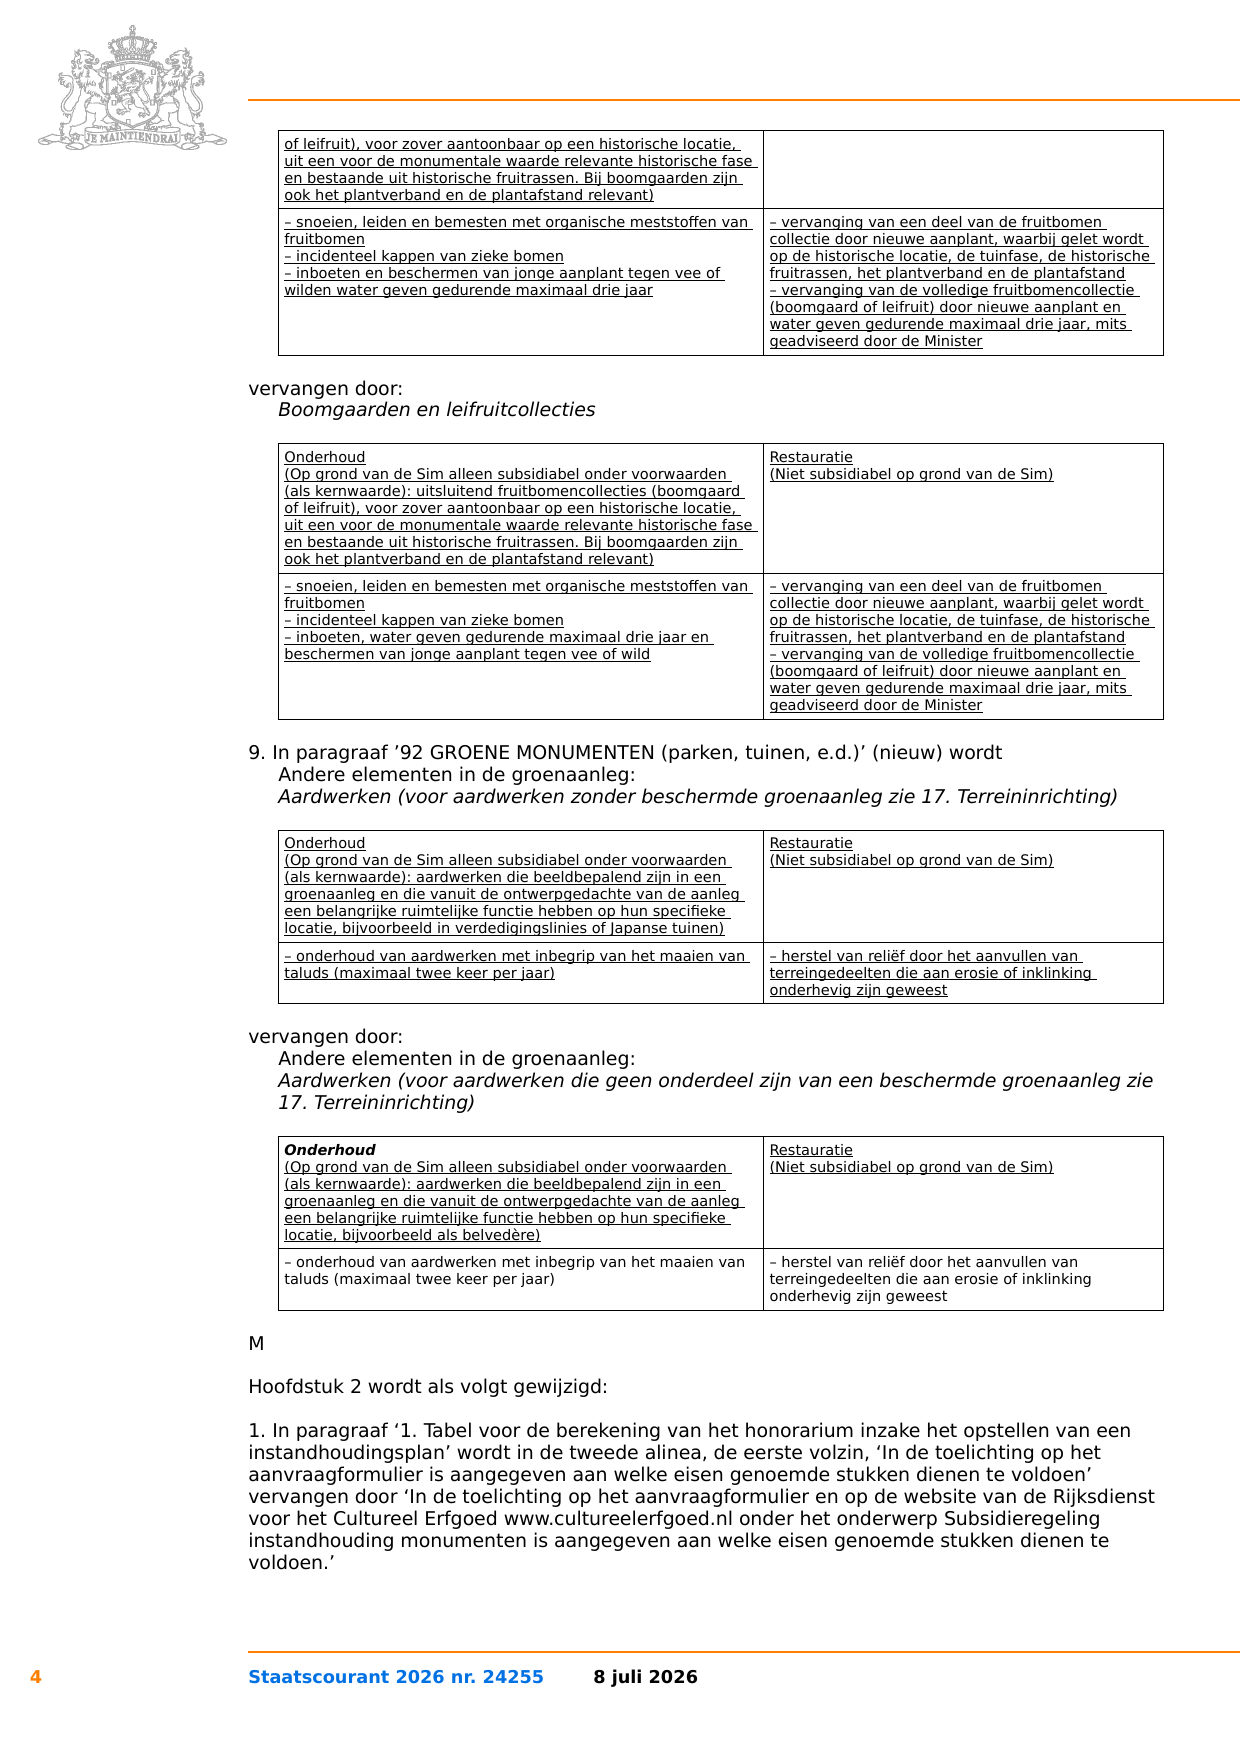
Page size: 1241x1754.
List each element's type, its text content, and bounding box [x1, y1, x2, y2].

text 1. In paragraaf ‘1. Tabel voor de berekening van het honorarium inzake het opstellen van een instandhoudingsplan’ wordt in de tweede alinea, de eerste volzin, ‘In de toelichting op het aanvraagformulier is aangegeven aan welke eisen genoemde stukken dienen te voldoen’ vervangen door ‘In de toelichting op het aanvraagformulier en op de website van de Rijksdienst voor het Cultureel Erfgoed www.cultureelerfgoed.nl onder het onderwerp Subsidieregeling instandhouding monumenten is aangegeven aan welke eisen genoemde stukken dienen te voldoen.’ [248, 1420, 1163, 1574]
text 9. In paragraaf ’92 GROENE MONUMENTEN (parken, tuinen, e.d.)’ (nieuw) wordt [248, 742, 1163, 764]
text Aardwerken (voor aardwerken die geen onderdeel zijn van een beschermde groenaanleg zie 17. Terreininrichting) [278, 1070, 1163, 1114]
text Andere elementen in de groenaanleg: [278, 1048, 1163, 1070]
table_header Restauratie (Niet subsidiabel op grond van de Sim) [764, 1137, 1163, 1248]
text vervangen door: [248, 377, 1163, 399]
table_cell – vervanging van een deel van de fruitbomen collectie door nieuwe aanplant, waarbij gelet wordt op de historische locatie, de tuinfase, de historische fruitrassen, het plantverband en de plantafstand – vervanging van de volledige fruitbomencollectie (boomgaard of leifruit) door nieuwe aanplant en water geven gedurende maximaal drie jaar, mits geadviseerd door de Minister [764, 209, 1163, 354]
table_cell – snoeien, leiden en bemesten met organische meststoffen van fruitbomen – incidenteel kappen van zieke bomen – inboeten, water geven gedurende maximaal drie jaar en beschermen van jonge aanplant tegen vee of wild [279, 574, 763, 719]
table_header Onderhoud (Op grond van de Sim alleen subsidiabel onder voorwaarden (als kernwaarde): aardwerken die beeldbepalend zijn in een groenaanleg en die vanuit de ontwerpgedachte van de aanleg een belangrijke ruimtelijke functie hebben op hun specifieke locatie, bijvoorbeeld in verdedigingslinies of Japanse tuinen) [279, 831, 763, 942]
table_header Onderhoud (Op grond van de Sim alleen subsidiabel onder voorwaarden (als kernwaarde): uitsluitend fruitbomencollecties (boomgaard of leifruit), voor zover aantoonbaar op een historische locatie, uit een voor de monumentale waarde relevante historische fase en bestaande uit historische fruitrassen. Bij boomgaarden zijn ook het plantverband en de plantafstand relevant) [279, 444, 763, 572]
table_header of leifruit), voor zover aantoonbaar op een historische locatie, uit een voor de monumentale waarde relevante historische fase en bestaande uit historische fruitrassen. Bij boomgaarden zijn ook het plantverband en de plantafstand relevant) [279, 131, 763, 208]
text M [248, 1332, 1163, 1354]
table_cell – herstel van reliëf door het aanvullen van terreingedeelten die aan erosie of inklinking onderhevig zijn geweest [764, 1249, 1163, 1309]
text Hoofdstuk 2 wordt als volgt gewijzigd: [248, 1376, 1163, 1398]
table_cell – herstel van reliëf door het aanvullen van terreingedeelten die aan erosie of inklinking onderhevig zijn geweest [764, 943, 1163, 1003]
text Andere elementen in de groenaanleg: [278, 764, 1163, 786]
table_cell – snoeien, leiden en bemesten met organische meststoffen van fruitbomen – incidenteel kappen van zieke bomen – inboeten en beschermen van jonge aanplant tegen vee of wilden water geven gedurende maximaal drie jaar [279, 209, 763, 354]
table_header [764, 131, 1163, 208]
table_header Onderhoud (Op grond van de Sim alleen subsidiabel onder voorwaarden (als kernwaarde): aardwerken die beeldbepalend zijn in een groenaanleg en die vanuit de ontwerpgedachte van de aanleg een belangrijke ruimtelijke functie hebben op hun specifieke locatie, bijvoorbeeld als belvedère) [279, 1137, 763, 1248]
table_cell – onderhoud van aardwerken met inbegrip van het maaien van taluds (maximaal twee keer per jaar) [279, 1249, 763, 1309]
text vervangen door: [248, 1026, 1163, 1048]
table_header Restauratie (Niet subsidiabel op grond van de Sim) [764, 444, 1163, 572]
table_header Restauratie (Niet subsidiabel op grond van de Sim) [764, 831, 1163, 942]
text Boomgaarden en leifruitcollecties [278, 399, 1163, 421]
text Aardwerken (voor aardwerken zonder beschermde groenaanleg zie 17. Terreininrichting) [278, 786, 1163, 808]
table_cell – vervanging van een deel van de fruitbomen collectie door nieuwe aanplant, waarbij gelet wordt op de historische locatie, de tuinfase, de historische fruitrassen, het plantverband en de plantafstand – vervanging van de volledige fruitbomencollectie (boomgaard of leifruit) door nieuwe aanplant en water geven gedurende maximaal drie jaar, mits geadviseerd door de Minister [764, 574, 1163, 719]
table_cell – onderhoud van aardwerken met inbegrip van het maaien van taluds (maximaal twee keer per jaar) [279, 943, 763, 1003]
picture [38, 25, 227, 150]
